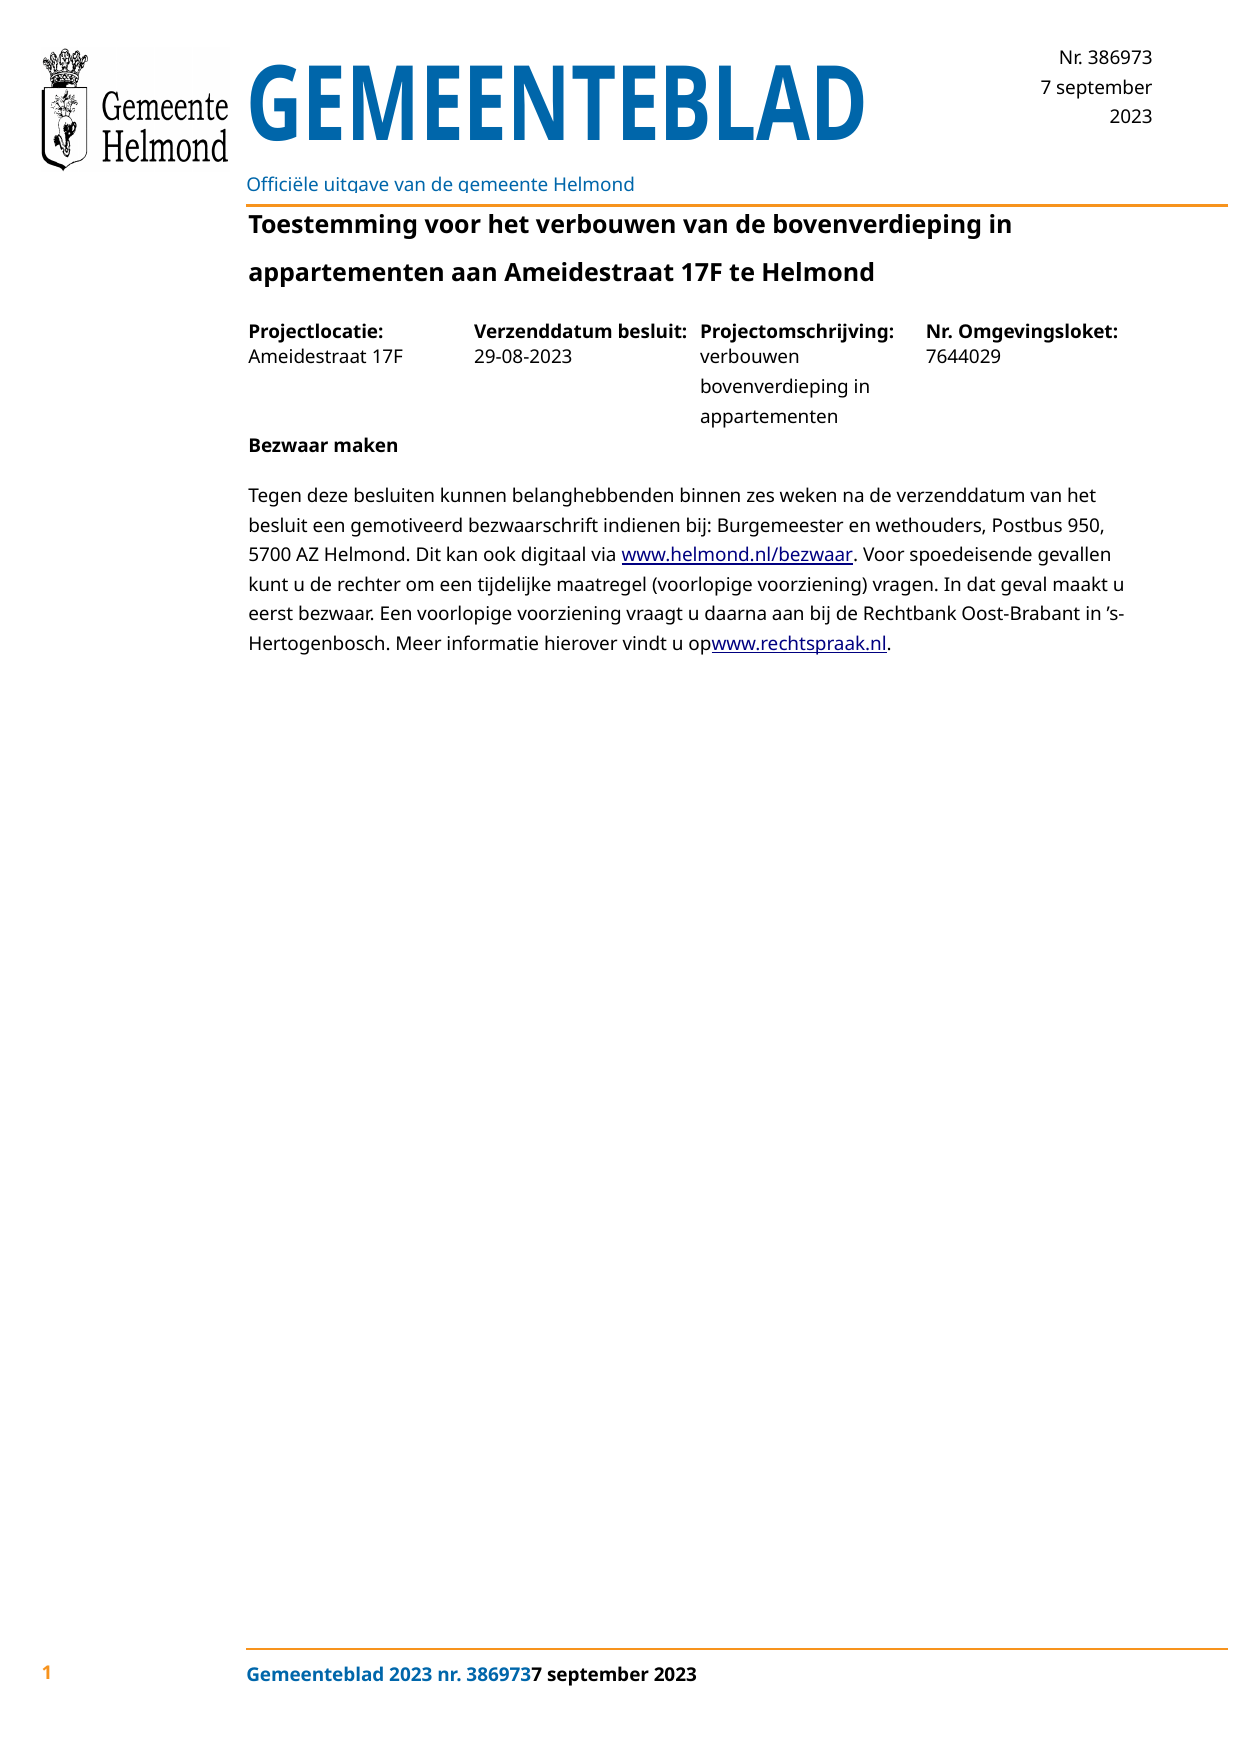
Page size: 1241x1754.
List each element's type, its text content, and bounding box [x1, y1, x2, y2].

text Tegen deze besluiten kunnen belanghebbenden binnen zes weken na de verzenddatum van het besluit een gemotiveerd bezwaarschrift indienen bij: Burgemeester en wethouders, Postbus 950, 5700 AZ Helmond. Dit kan ook digitaal via www.helmond.nl/bezwaar. Voor spoedeisende gevallen kunt u de rechter om een tijdelijke maatregel (voorlopige voorziening) vragen. In dat geval maakt u eerst bezwaar. Een voorlopige voorziening vraagt u daarna aan bij de Rechtbank Oost-Brabant in ’s-Hertogenbosch. Meer informatie hierover vindt u opwww.rechtspraak.nl. [248, 482, 1152, 656]
table_header Nr. Omgevingsloket: [926, 318, 1152, 344]
table_cell 7644029 [926, 344, 1152, 429]
table_header Projectomschrijving: [700, 318, 926, 344]
table_cell Ameidestraat 17F [248, 344, 474, 429]
table_header Projectlocatie: [248, 318, 474, 344]
text Toestemming voor het verbouwen van de bovenverdieping in appartementen aan Ameidestraat 17F te Helmond [248, 207, 1152, 288]
table_cell verbouwen bovenverdieping in appartementen [700, 344, 926, 429]
picture [41, 47, 231, 172]
table_cell 29-08-2023 [474, 344, 700, 429]
text Bezwaar maken [248, 432, 1152, 458]
table_header Verzenddatum besluit: [474, 318, 700, 344]
